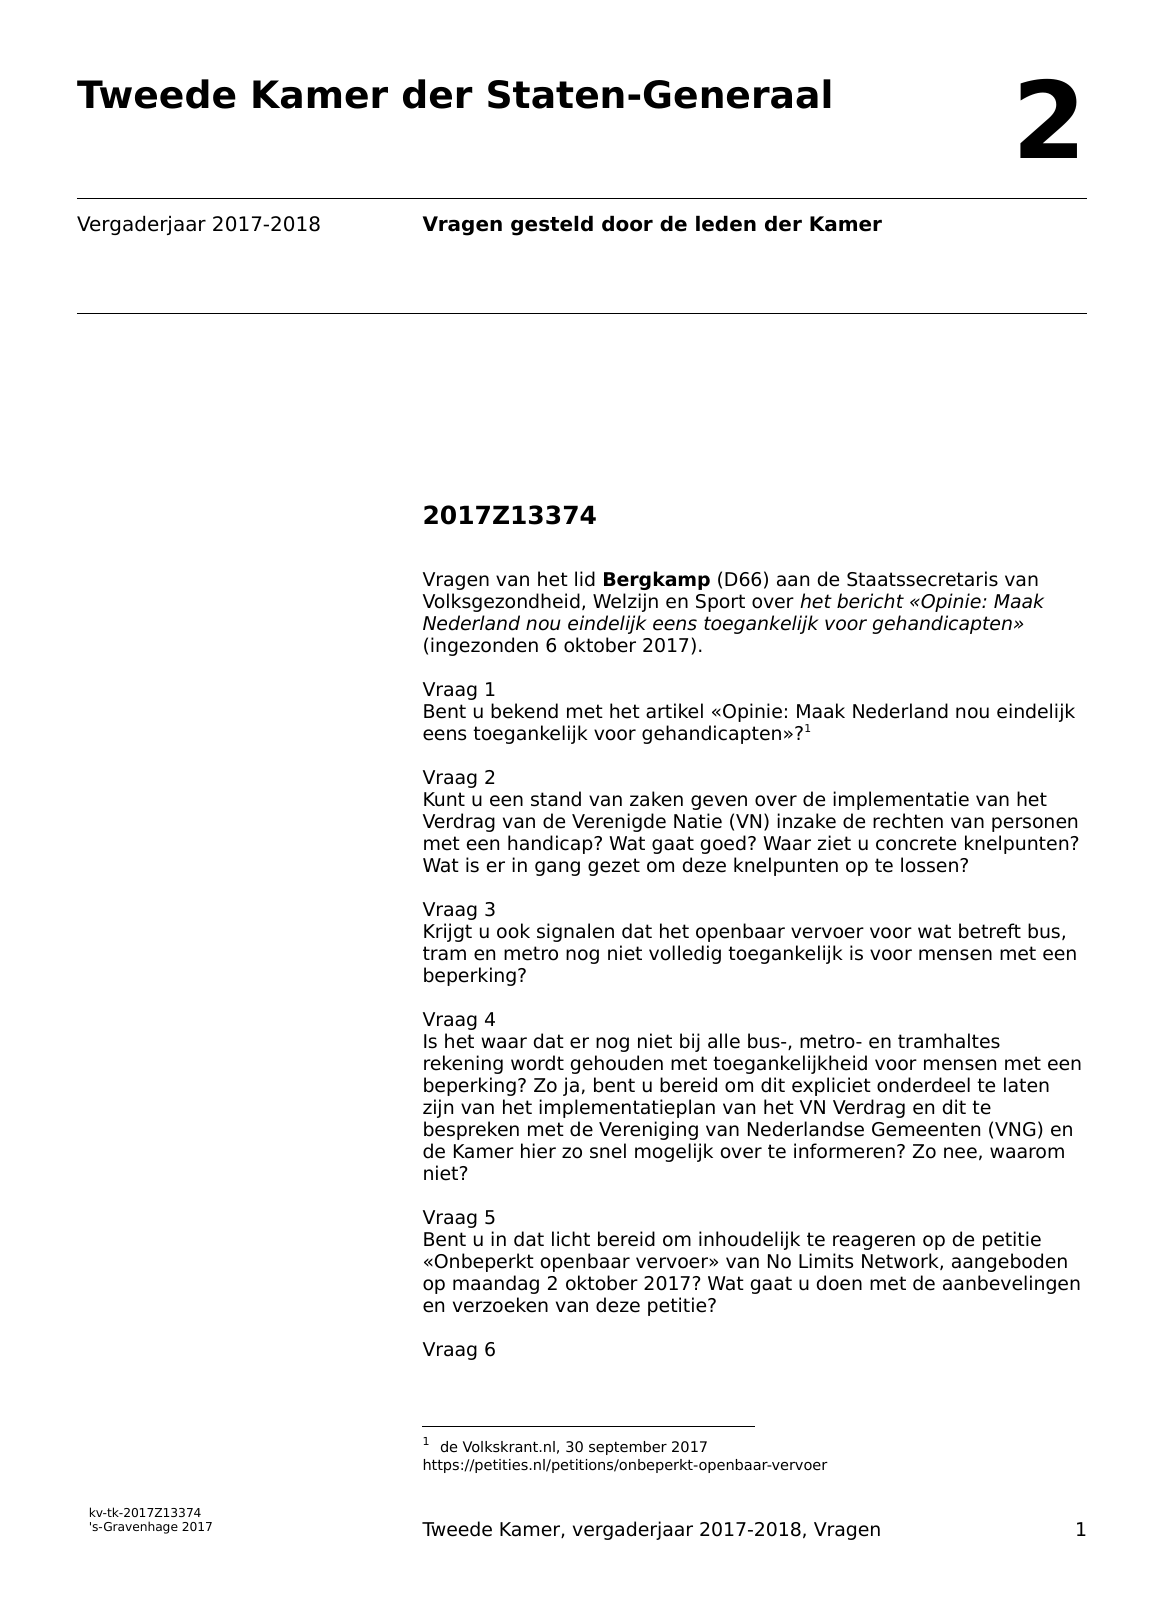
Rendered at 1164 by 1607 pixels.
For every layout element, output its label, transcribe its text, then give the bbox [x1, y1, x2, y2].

text https://petities.nl/petitions/onbeperkt-openbaar-vervoer [422, 1457, 1087, 1474]
text de Volkskrant.nl, 30 september 2017 [422, 1435, 1087, 1457]
table_header Tweede Kamer der Staten-Generaal [77, 59, 886, 198]
text Vraag 2 [422, 767, 1087, 789]
text Vraag 4 [422, 1009, 1087, 1031]
text Vragen van het lid Bergkamp (D66) aan de Staatssecretaris van Volksgezondheid, Welzijn en Sport over het bericht «Opinie: Maak Nederland nou eindelijk eens toegankelijk voor gehandicapten» (ingezonden 6 oktober 2017). [422, 569, 1087, 657]
table_header 2 [886, 59, 1087, 198]
text Vraag 1 [422, 679, 1087, 701]
text Krijgt u ook signalen dat het openbaar vervoer voor wat betreft bus, tram en metro nog niet volledig toegankelijk is voor mensen met een beperking? [422, 921, 1087, 987]
text 2017Z13374 [422, 501, 1087, 531]
text Vraag 6 [422, 1339, 1087, 1361]
text Vraag 3 [422, 899, 1087, 921]
text Bent u in dat licht bereid om inhoudelijk te reageren op de petitie «Onbeperkt openbaar vervoer» van No Limits Network, aangeboden op maandag 2 oktober 2017? Wat gaat u doen met de aanbevelingen en verzoeken van deze petitie? [422, 1229, 1087, 1317]
text kv-tk-2017Z13374 [88, 1506, 323, 1520]
table_cell Vragen gesteld door de leden der Kamer [422, 199, 1087, 313]
text 's-Gravenhage 2017 [88, 1520, 323, 1534]
text Vraag 5 [422, 1207, 1087, 1229]
table_cell Vergaderjaar 2017-2018 [77, 199, 422, 313]
text Kunt u een stand van zaken geven over de implementatie van het Verdrag van de Verenigde Natie (VN) inzake de rechten van personen met een handicap? Wat gaat goed? Waar ziet u concrete knelpunten? Wat is er in gang gezet om deze knelpunten op te lossen? [422, 789, 1087, 877]
text Is het waar dat er nog niet bij alle bus-, metro- en tramhaltes rekening wordt gehouden met toegankelijkheid voor mensen met een beperking? Zo ja, bent u bereid om dit expliciet onderdeel te laten zijn van het implementatieplan van het VN Verdrag en dit te bespreken met de Vereniging van Nederlandse Gemeenten (VNG) en de Kamer hier zo snel mogelijk over te informeren? Zo nee, waarom niet? [422, 1031, 1087, 1185]
text Bent u bekend met het artikel «Opinie: Maak Nederland nou eindelijk eens toegankelijk voor gehandicapten»? [422, 701, 1087, 745]
